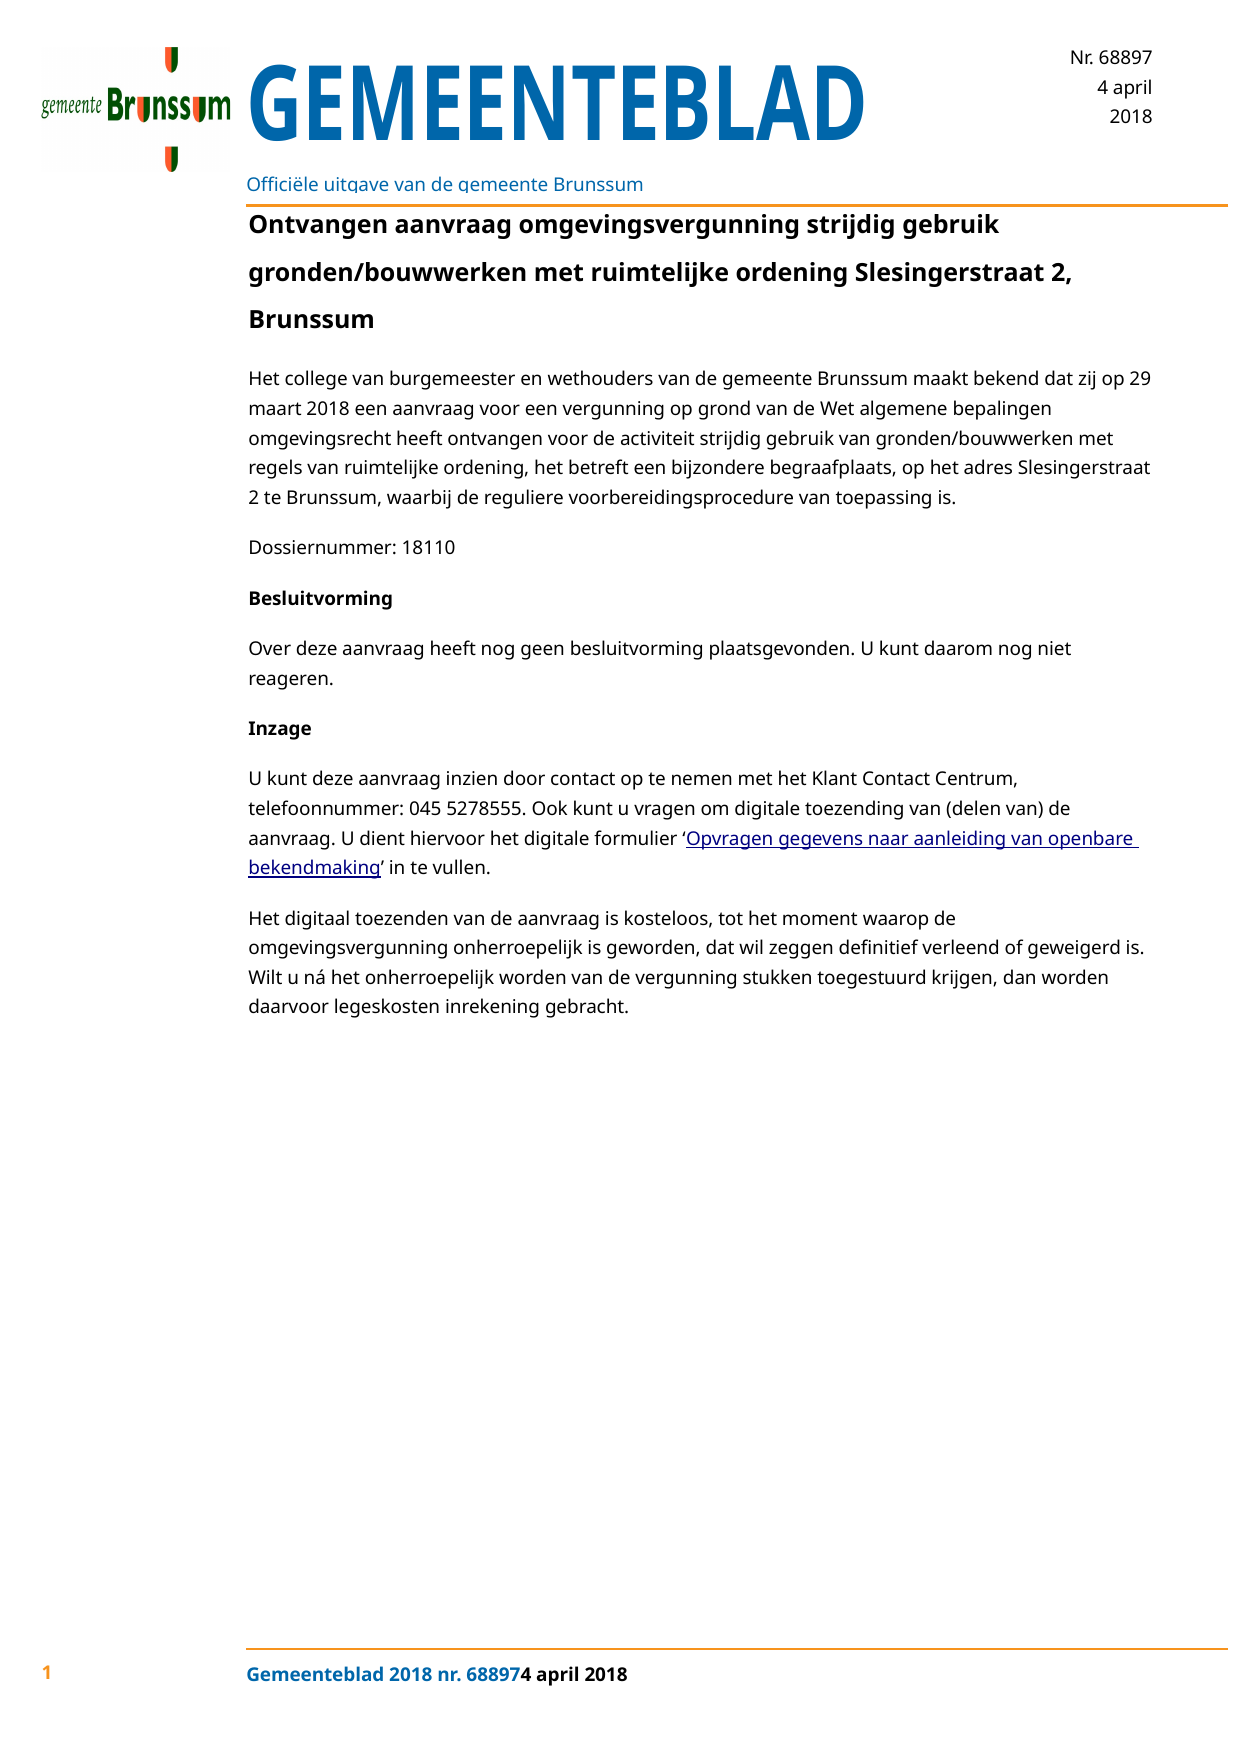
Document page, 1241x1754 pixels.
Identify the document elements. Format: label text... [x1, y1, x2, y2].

text Het college van burgemeester en wethouders van de gemeente Brunssum maakt bekend dat zij op 29 maart 2018 een aanvraag voor een vergunning op grond van de Wet algemene bepalingen omgevingsrecht heeft ontvangen voor de activiteit strijdig gebruik van gronden/bouwwerken met regels van ruimtelijke ordening, het betreft een bijzondere begraafplaats, op het adres Slesingerstraat 2 te Brunssum, waarbij de reguliere voorbereidingsprocedure van toepassing is. [248, 366, 1152, 509]
picture [41, 47, 231, 172]
text Ontvangen aanvraag omgevingsvergunning strijdig gebruik gronden/bouwwerken met ruimtelijke ordening Slesingerstraat 2, Brunssum [248, 207, 1152, 336]
text Over deze aanvraag heeft nog geen besluitvorming plaatsgevonden. U kunt daarom nog niet reageren. [248, 635, 1152, 690]
text Inzage [248, 715, 1152, 741]
text Besluitvorming [248, 585, 1152, 610]
text Het digitaal toezenden van de aanvraag is kosteloos, tot het moment waarop de omgevingsvergunning onherroepelijk is geworden, dat wil zeggen definitief verleend of geweigerd is. Wilt u ná het onherroepelijk worden van de vergunning stukken toegestuurd krijgen, dan worden daarvoor legeskosten inrekening gebracht. [248, 905, 1152, 1019]
text Dossiernummer: 18110 [248, 534, 1152, 560]
text U kunt deze aanvraag inzien door contact op te nemen met het Klant Contact Centrum, telefoonnummer: 045 5278555. Ook kunt u vragen om digitale toezending van (delen van) de aanvraag. U dient hiervoor het digitale formulier ‘Opvragen gegevens naar aanleiding van openbare bekendmaking’ in te vullen. [248, 766, 1152, 880]
